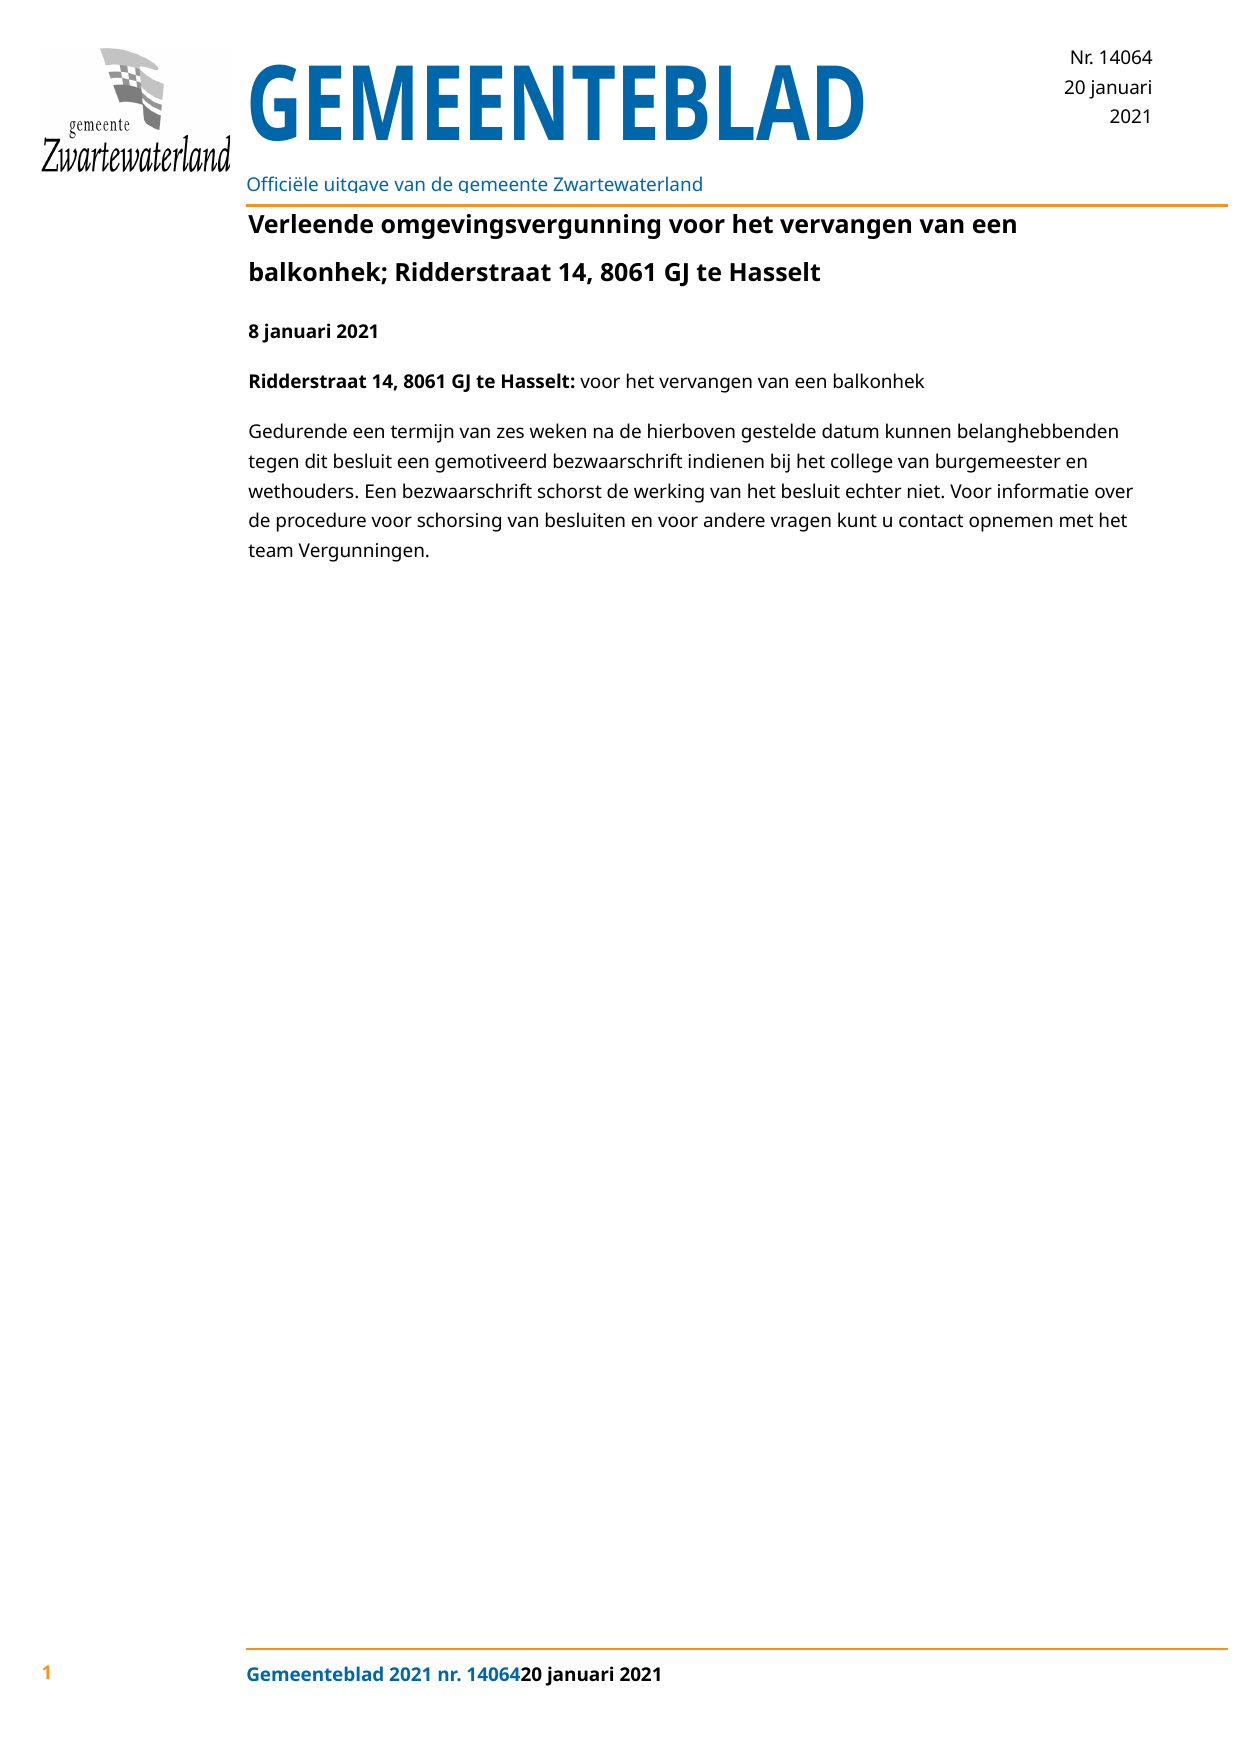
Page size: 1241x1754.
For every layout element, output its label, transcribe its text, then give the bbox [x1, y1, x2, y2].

picture [41, 47, 231, 172]
text Ridderstraat 14, 8061 GJ te Hasselt: voor het vervangen van een balkonhek [248, 368, 1152, 394]
text Gedurende een termijn van zes weken na de hierboven gestelde datum kunnen belanghebbenden tegen dit besluit een gemotiveerd bezwaarschrift indienen bij het college van burgemeester en wethouders. Een bezwaarschrift schorst de werking van het besluit echter niet. Voor informatie over de procedure voor schorsing van besluiten en voor andere vragen kunt u contact opnemen met het team Vergunningen. [248, 419, 1152, 563]
text 8 januari 2021 [248, 318, 1152, 344]
text Verleende omgevingsvergunning voor het vervangen van een balkonhek; Ridderstraat 14, 8061 GJ te Hasselt [248, 207, 1152, 288]
